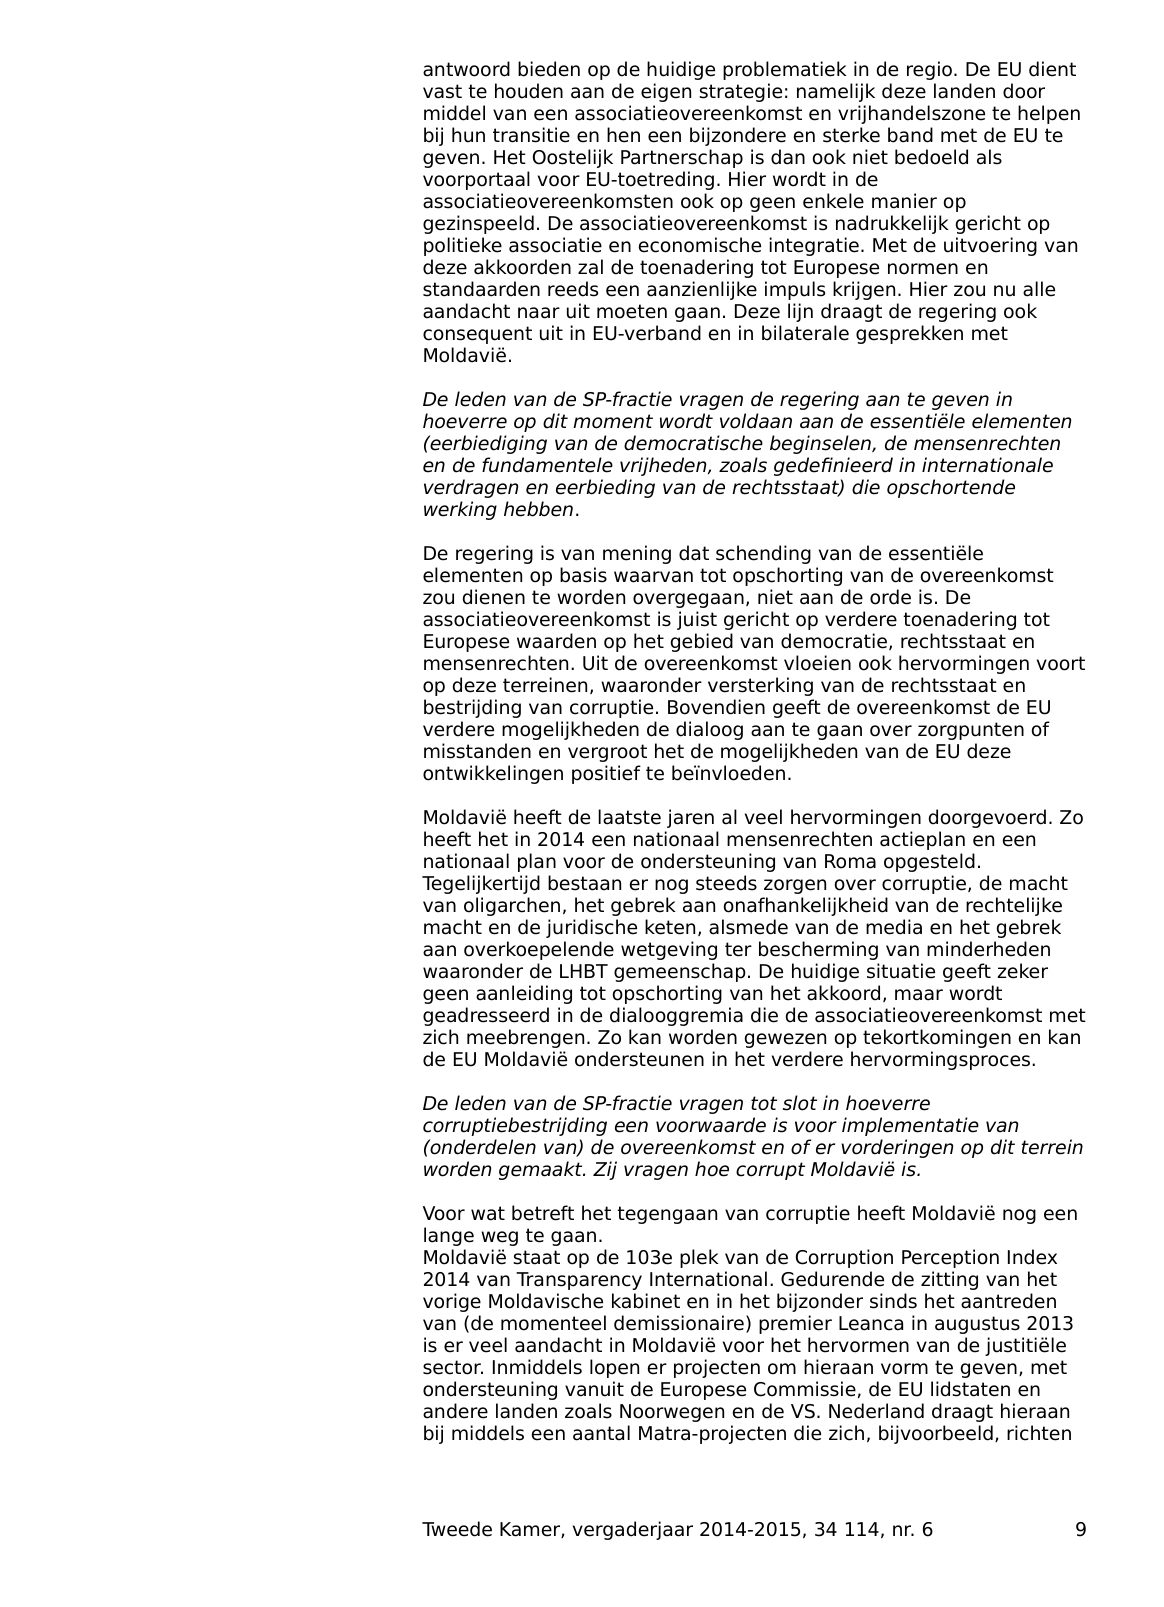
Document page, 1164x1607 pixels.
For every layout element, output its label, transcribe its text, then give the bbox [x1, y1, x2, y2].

text De regering is van mening dat schending van de essentiële elementen op basis waarvan tot opschorting van de overeenkomst zou dienen te worden overgegaan, niet aan de orde is. De associatieovereenkomst is juist gericht op verdere toenadering tot Europese waarden op het gebied van democratie, rechtsstaat en mensenrechten. Uit de overeenkomst vloeien ook hervormingen voort op deze terreinen, waaronder versterking van de rechtsstaat en bestrijding van corruptie. Bovendien geeft de overeenkomst de EU verdere mogelijkheden de dialoog aan te gaan over zorgpunten of misstanden en vergroot het de mogelijkheden van de EU deze ontwikkelingen positief te beïnvloeden. [422, 543, 1087, 785]
text Moldavië heeft de laatste jaren al veel hervormingen doorgevoerd. Zo heeft het in 2014 een nationaal mensenrechten actieplan en een nationaal plan voor de ondersteuning van Roma opgesteld. Tegelijkertijd bestaan er nog steeds zorgen over corruptie, de macht van oligarchen, het gebrek aan onafhankelijkheid van de rechtelijke macht en de juridische keten, alsmede van de media en het gebrek aan overkoepelende wetgeving ter bescherming van minderheden waaronder de LHBT gemeenschap. De huidige situatie geeft zeker geen aanleiding tot opschorting van het akkoord, maar wordt geadresseerd in de dialooggremia die de associatieovereenkomst met zich meebrengen. Zo kan worden gewezen op tekortkomingen en kan de EU Moldavië ondersteunen in het verdere hervormingsproces. [422, 807, 1087, 1071]
text De leden van de SP-fractie vragen de regering aan te geven in hoeverre op dit moment wordt voldaan aan de essentiële elementen (eerbiediging van de democratische beginselen, de mensenrechten en de fundamentele vrijheden, zoals gedefinieerd in internationale verdragen en eerbieding van de rechtsstaat) die opschortende werking hebben. [422, 389, 1087, 521]
text Voor wat betreft het tegengaan van corruptie heeft Moldavië nog een lange weg te gaan. [422, 1203, 1087, 1247]
text Moldavië staat op de 103e plek van de Corruption Perception Index 2014 van Transparency International. Gedurende de zitting van het vorige Moldavische kabinet en in het bijzonder sinds het aantreden van (de momenteel demissionaire) premier Leanca in augustus 2013 is er veel aandacht in Moldavië voor het hervormen van de justitiële sector. Inmiddels lopen er projecten om hieraan vorm te geven, met ondersteuning vanuit de Europese Commissie, de EU lidstaten en andere landen zoals Noorwegen en de VS. Nederland draagt hieraan bij middels een aantal Matra-projecten die zich, bijvoorbeeld, richten [422, 1247, 1087, 1445]
text De leden van de SP-fractie vragen tot slot in hoeverre corruptiebestrijding een voorwaarde is voor implementatie van (onderdelen van) de overeenkomst en of er vorderingen op dit terrein worden gemaakt. Zij vragen hoe corrupt Moldavië is. [422, 1093, 1087, 1181]
text antwoord bieden op de huidige problematiek in de regio. De EU dient vast te houden aan de eigen strategie: namelijk deze landen door middel van een associatieovereenkomst en vrijhandelszone te helpen bij hun transitie en hen een bijzondere en sterke band met de EU te geven. Het Oostelijk Partnerschap is dan ook niet bedoeld als voorportaal voor EU-toetreding. Hier wordt in de associatieovereenkomsten ook op geen enkele manier op gezinspeeld. De associatieovereenkomst is nadrukkelijk gericht op politieke associatie en economische integratie. Met de uitvoering van deze akkoorden zal de toenadering tot Europese normen en standaarden reeds een aanzienlijke impuls krijgen. Hier zou nu alle aandacht naar uit moeten gaan. Deze lijn draagt de regering ook consequent uit in EU-verband en in bilaterale gesprekken met Moldavië. [422, 59, 1087, 367]
